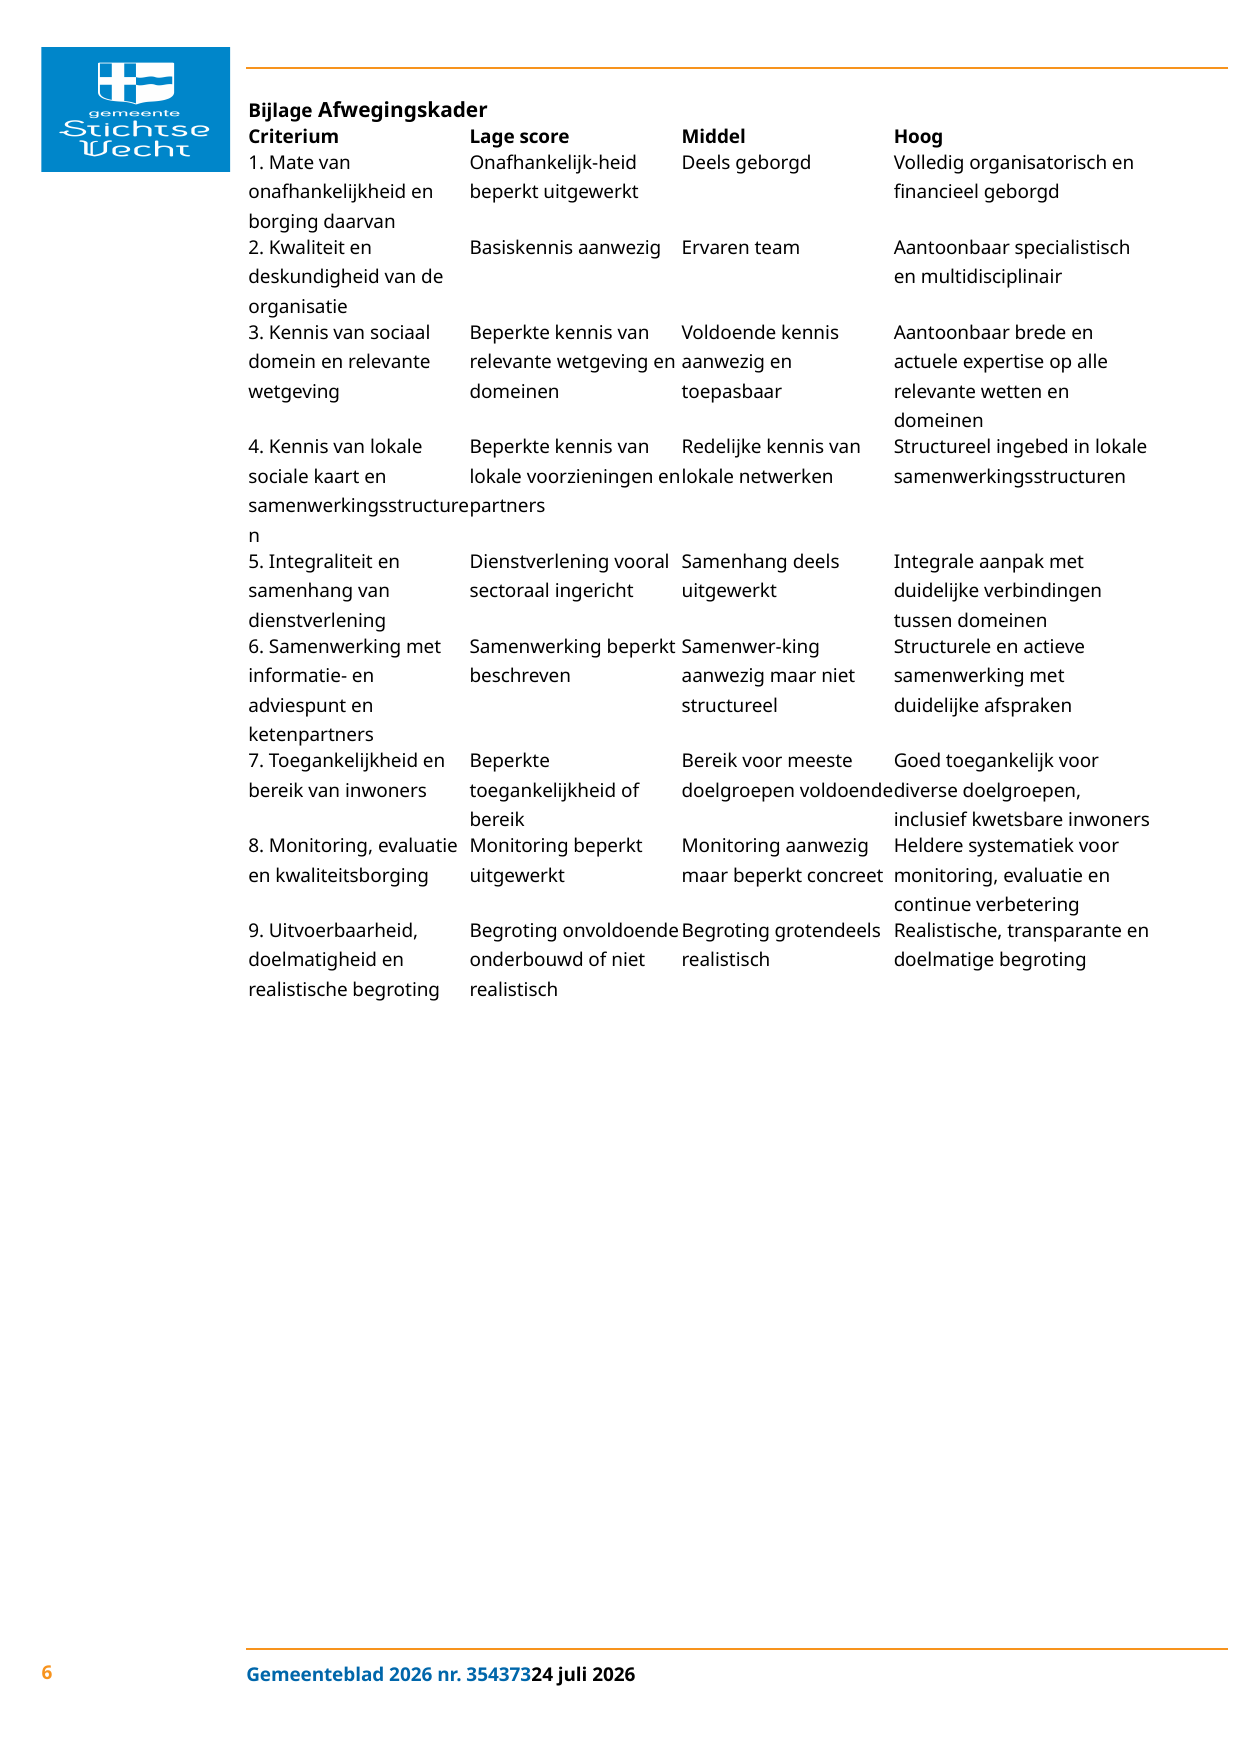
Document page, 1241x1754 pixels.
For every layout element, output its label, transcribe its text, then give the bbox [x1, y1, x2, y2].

table_cell Samenwer-king aanwezig maar niet structureel [681, 633, 893, 747]
table_cell Bereik voor meeste doelgroepen voldoende [681, 747, 893, 832]
table_cell Deels geborgd [681, 149, 893, 234]
table_cell Samenwerking beperkt beschreven [469, 633, 681, 747]
table_cell Aantoonbaar specialistisch en multidisciplinair [894, 234, 1152, 319]
table_cell Beperkte kennis van lokale voorzieningen en partners [469, 434, 681, 548]
table_header Criterium [248, 124, 469, 149]
table_cell Beperkte toegankelijkheid of bereik [469, 747, 681, 832]
table_cell 8. Monitoring, evaluatie en kwaliteitsborging [248, 832, 469, 917]
table_cell Structurele en actieve samenwerking met duidelijke afspraken [894, 633, 1152, 747]
table_cell Integrale aanpak met duidelijke verbindingen tussen domeinen [894, 548, 1152, 633]
table_cell Samenhang deels uitgewerkt [681, 548, 893, 633]
table_cell Beperkte kennis van relevante wetgeving en domeinen [469, 319, 681, 433]
table_cell Volledig organisatorisch en financieel geborgd [894, 149, 1152, 234]
table_cell Begroting grotendeels realistisch [681, 917, 893, 1002]
picture [137, 63, 174, 103]
table_cell Dienstverlening vooral sectoraal ingericht [469, 548, 681, 633]
text Bijlage Afwegingskader [248, 95, 1152, 123]
table_cell Aantoonbaar brede en actuele expertise op alle relevante wetten en domeinen [894, 319, 1152, 433]
table_header Lage score [469, 124, 681, 149]
table_cell 2. Kwaliteit en deskundigheid van de organisatie [248, 234, 469, 319]
table_cell Redelijke kennis van lokale netwerken [681, 434, 893, 548]
table_cell 9. Uitvoerbaarheid, doelmatigheid en realistische begroting [248, 917, 469, 1002]
table_header Middel [681, 124, 893, 149]
table_cell 6. Samenwerking met informatie- en adviespunt en ketenpartners [248, 633, 469, 747]
table_cell 1. Mate van onafhankelijkheid en borging daarvan [248, 149, 469, 234]
table_cell Ervaren team [681, 234, 893, 319]
table_cell Heldere systematiek voor monitoring, evaluatie en continue verbetering [894, 832, 1152, 917]
table_cell Monitoring aanwezig maar beperkt concreet [681, 832, 893, 917]
table_cell 3. Kennis van sociaal domein en relevante wetgeving [248, 319, 469, 433]
table_cell Basiskennis aanwezig [469, 234, 681, 319]
table_cell Structureel ingebed in lokale samenwerkingsstructuren [894, 434, 1152, 548]
table_cell Voldoende kennis aanwezig en toepasbaar [681, 319, 893, 433]
table_cell 7. Toegankelijkheid en bereik van inwoners [248, 747, 469, 832]
table_cell Begroting onvoldoende onderbouwd of niet realistisch [469, 917, 681, 1002]
table_cell 4. Kennis van lokale sociale kaart en samenwerkingsstructuren [248, 434, 469, 548]
table_cell Monitoring beperkt uitgewerkt [469, 832, 681, 917]
picture [99, 63, 135, 101]
table_cell Goed toegankelijk voor diverse doelgroepen, inclusief kwetsbare inwoners [894, 747, 1152, 832]
table_cell Realistische, transparante en doelmatige begroting [894, 917, 1152, 1002]
table_header Hoog [894, 124, 1152, 149]
table_cell Onafhankelijk-heid beperkt uitgewerkt [469, 149, 681, 234]
table_cell 5. Integraliteit en samenhang van dienstverlening [248, 548, 469, 633]
